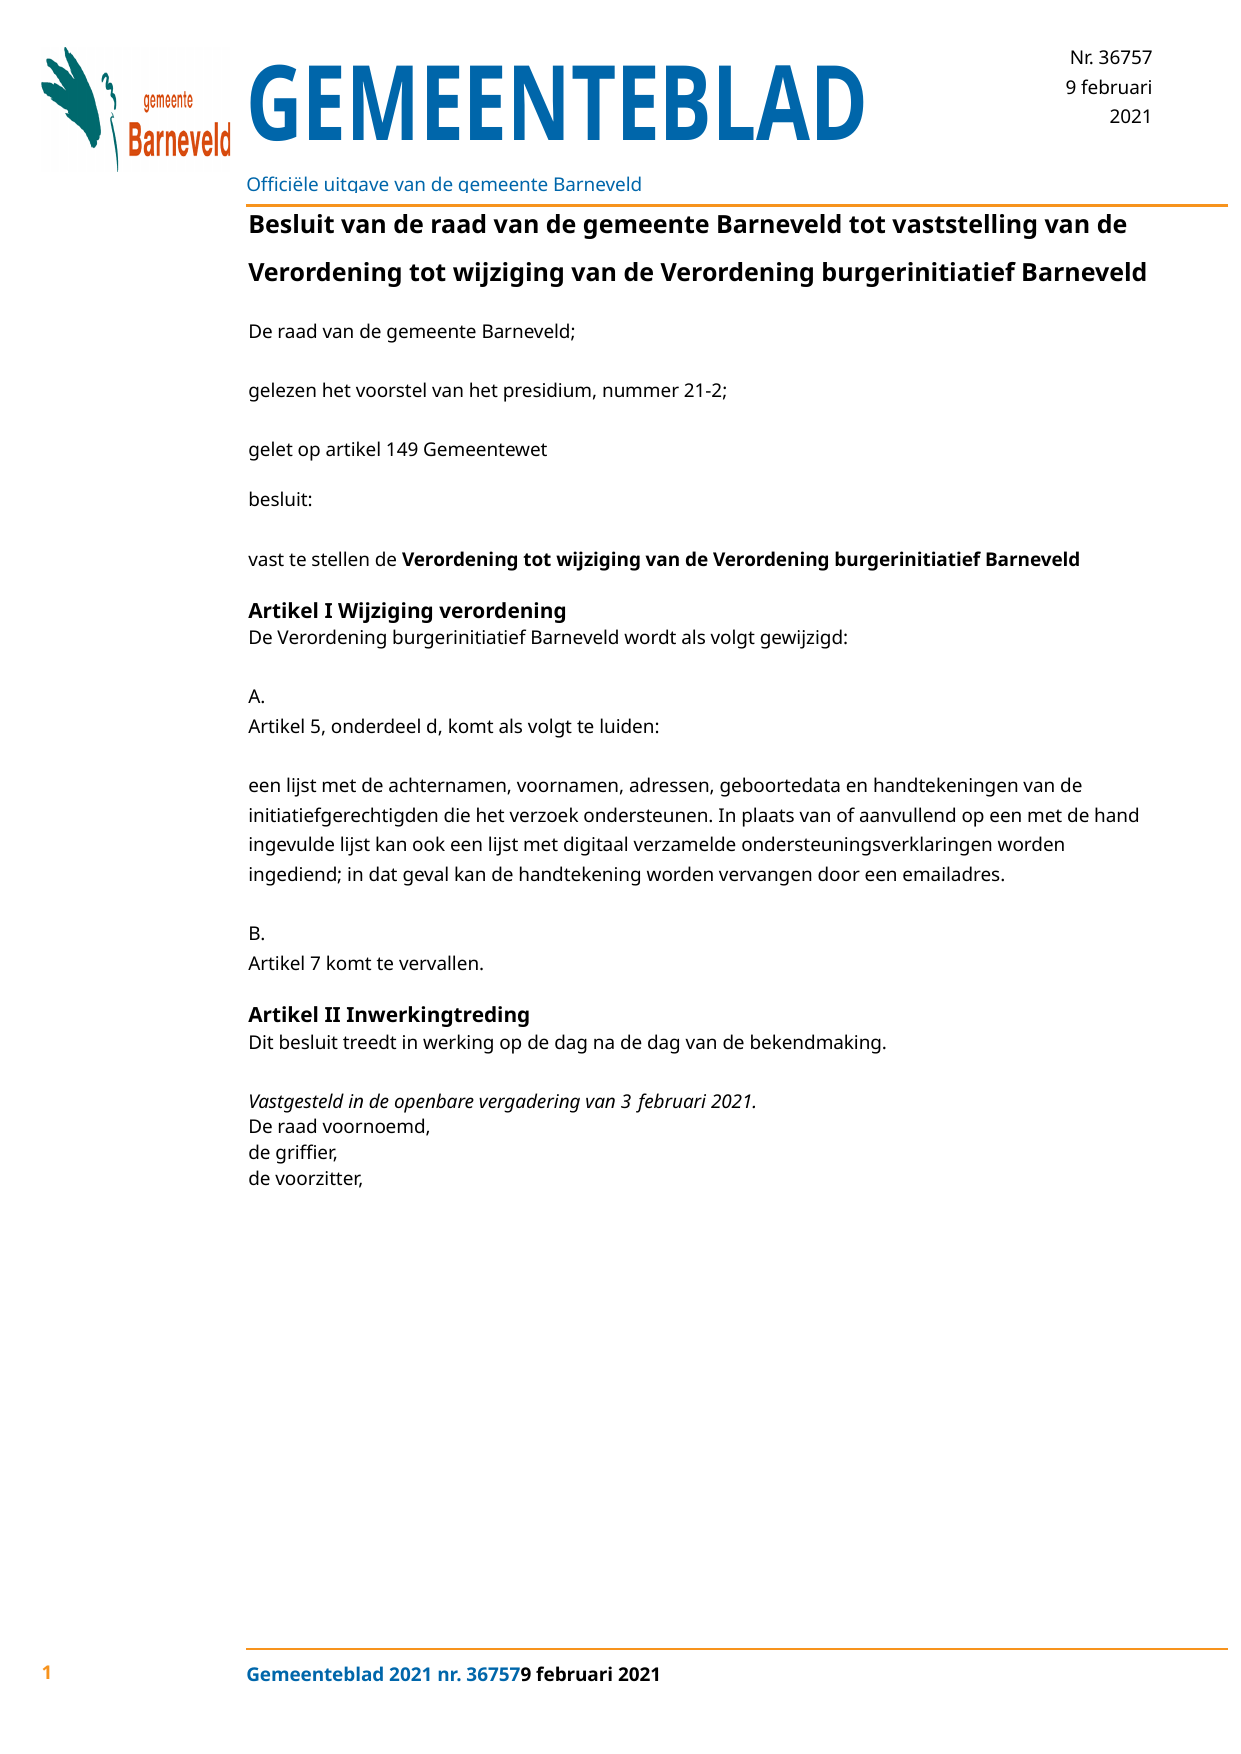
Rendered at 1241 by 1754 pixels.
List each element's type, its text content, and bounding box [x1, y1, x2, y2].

text Besluit van de raad van de gemeente Barneveld tot vaststelling van de Verordening tot wijziging van de Verordening burgerinitiatief Barneveld [248, 207, 1152, 288]
picture [41, 47, 231, 172]
text De raad van de gemeente Barneveld; [248, 318, 1152, 344]
text de voorzitter, [248, 1165, 1152, 1191]
text Artikel 7 komt te vervallen. [248, 950, 1152, 976]
text B. [248, 920, 1152, 946]
text Artikel I Wijziging verordening [248, 596, 1152, 624]
text A. [248, 684, 1152, 709]
text Artikel II Inwerkingtreding [248, 1000, 1152, 1029]
text besluit: [248, 487, 1152, 512]
text gelet op artikel 149 Gemeentewet [248, 436, 1152, 462]
text De raad voornoemd, [248, 1114, 1152, 1139]
text Dit besluit treedt in werking op de dag na de dag van de bekendmaking. [248, 1029, 1152, 1054]
text de griffier, [248, 1139, 1152, 1165]
text een lijst met de achternamen, voornamen, adressen, geboortedata en handtekeningen van de initiatiefgerechtigden die het verzoek ondersteunen. In plaats van of aanvullend op een met de hand ingevulde lijst kan ook een lijst met digitaal verzamelde ondersteuningsverklaringen worden ingediend; in dat geval kan de handtekening worden vervangen door een emailadres. [248, 772, 1152, 887]
text gelezen het voorstel van het presidium, nummer 21-2; [248, 377, 1152, 403]
text vast te stellen de Verordening tot wijziging van de Verordening burgerinitiatief Barneveld [248, 546, 1152, 571]
text De Verordening burgerinitiatief Barneveld wordt als volgt gewijzigd: [248, 624, 1152, 650]
text Vastgesteld in de openbare vergadering van 3 februari 2021. [248, 1088, 1152, 1114]
text Artikel 5, onderdeel d, komt als volgt te luiden: [248, 713, 1152, 739]
